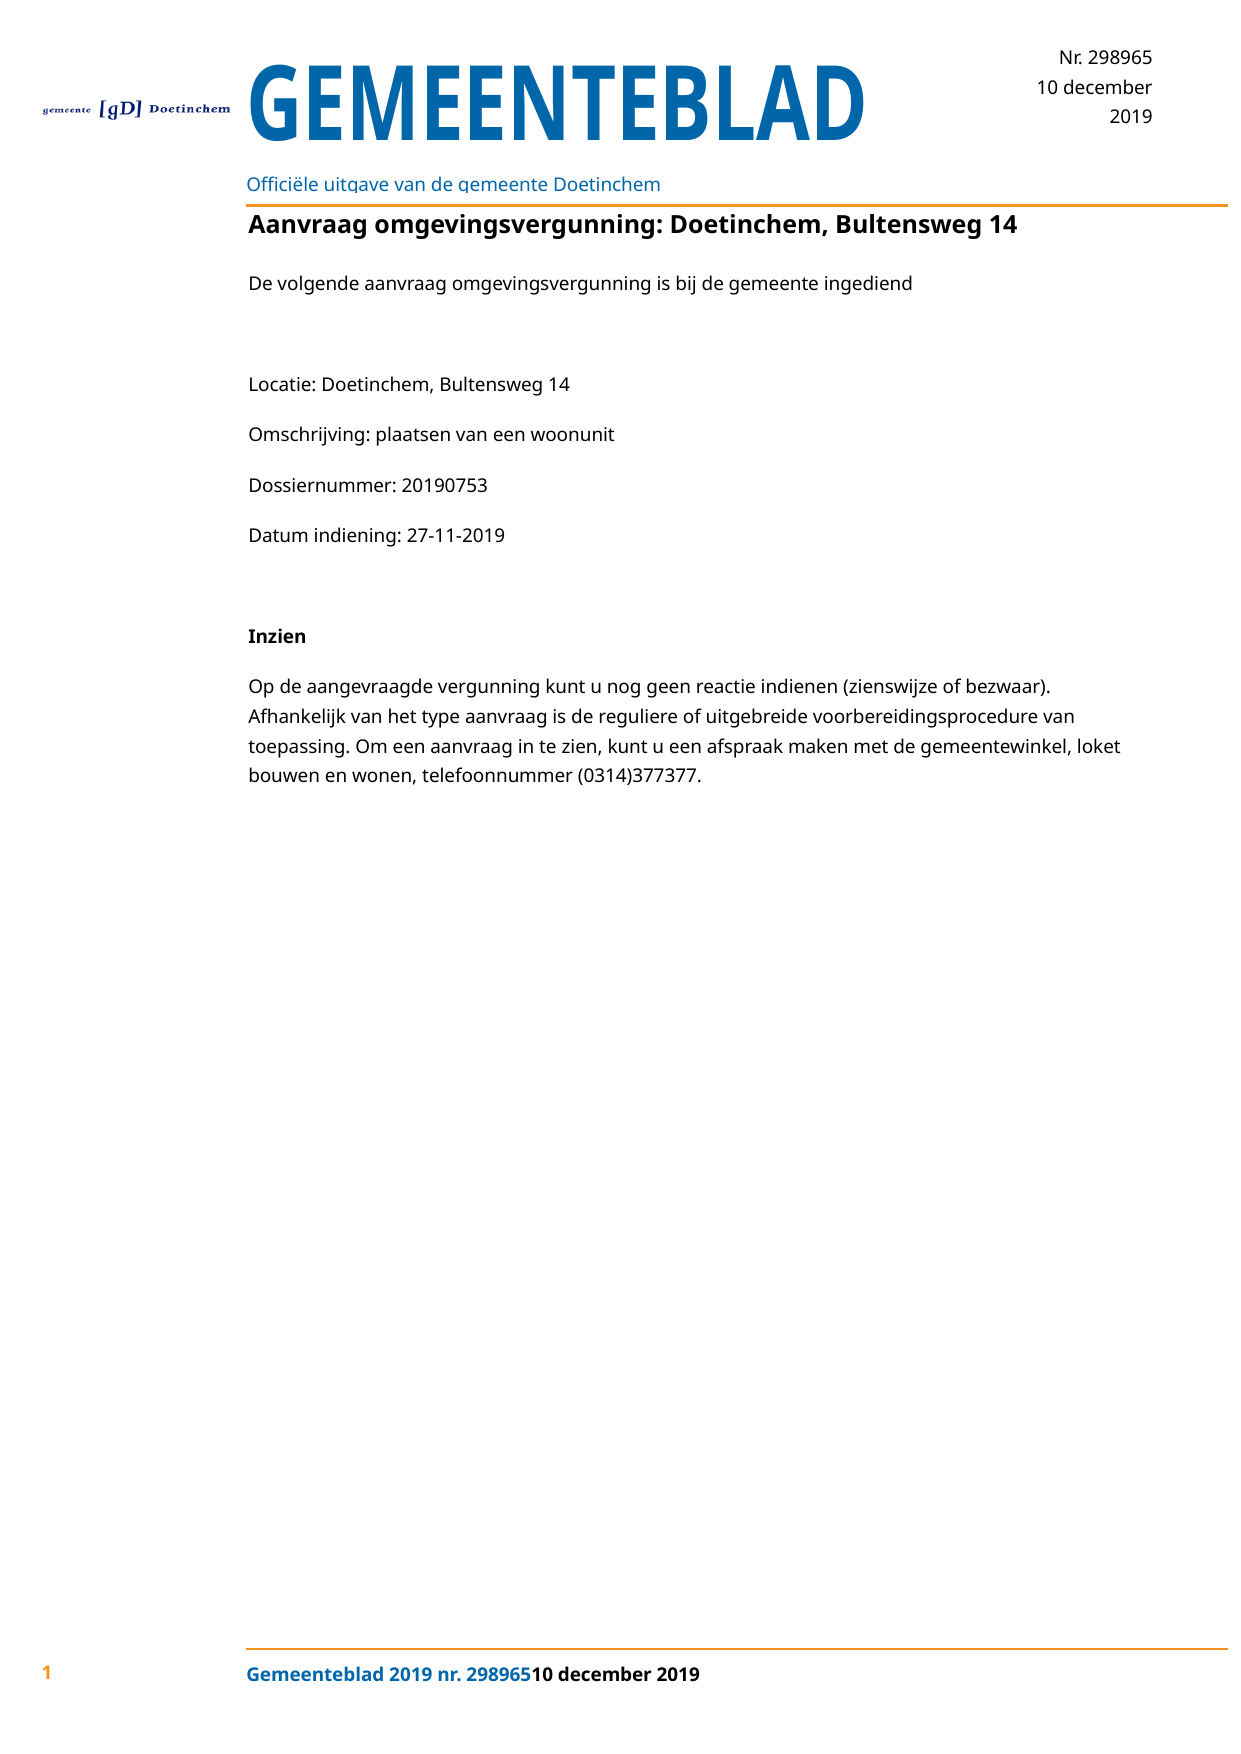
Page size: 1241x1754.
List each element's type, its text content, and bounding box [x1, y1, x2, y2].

text De volgende aanvraag omgevingsvergunning is bij de gemeente ingediend [248, 270, 1152, 296]
text Omschrijving: plaatsen van een woonunit [248, 422, 1152, 447]
text Op de aangevraagde vergunning kunt u nog geen reactie indienen (zienswijze of bezwaar). Afhankelijk van het type aanvraag is de reguliere of uitgebreide voorbereidingsprocedure van toepassing. Om een aanvraag in te zien, kunt u een afspraak maken met de gemeentewinkel, loket bouwen en wonen, telefoonnummer (0314)377377. [248, 674, 1152, 788]
text Dossiernummer: 20190753 [248, 472, 1152, 498]
text Locatie: Doetinchem, Bultensweg 14 [248, 371, 1152, 397]
text Datum indiening: 27-11-2019 [248, 522, 1152, 548]
text Aanvraag omgevingsvergunning: Doetinchem, Bultensweg 14 [248, 207, 1152, 241]
picture [41, 47, 231, 172]
text Inzien [248, 623, 1152, 649]
